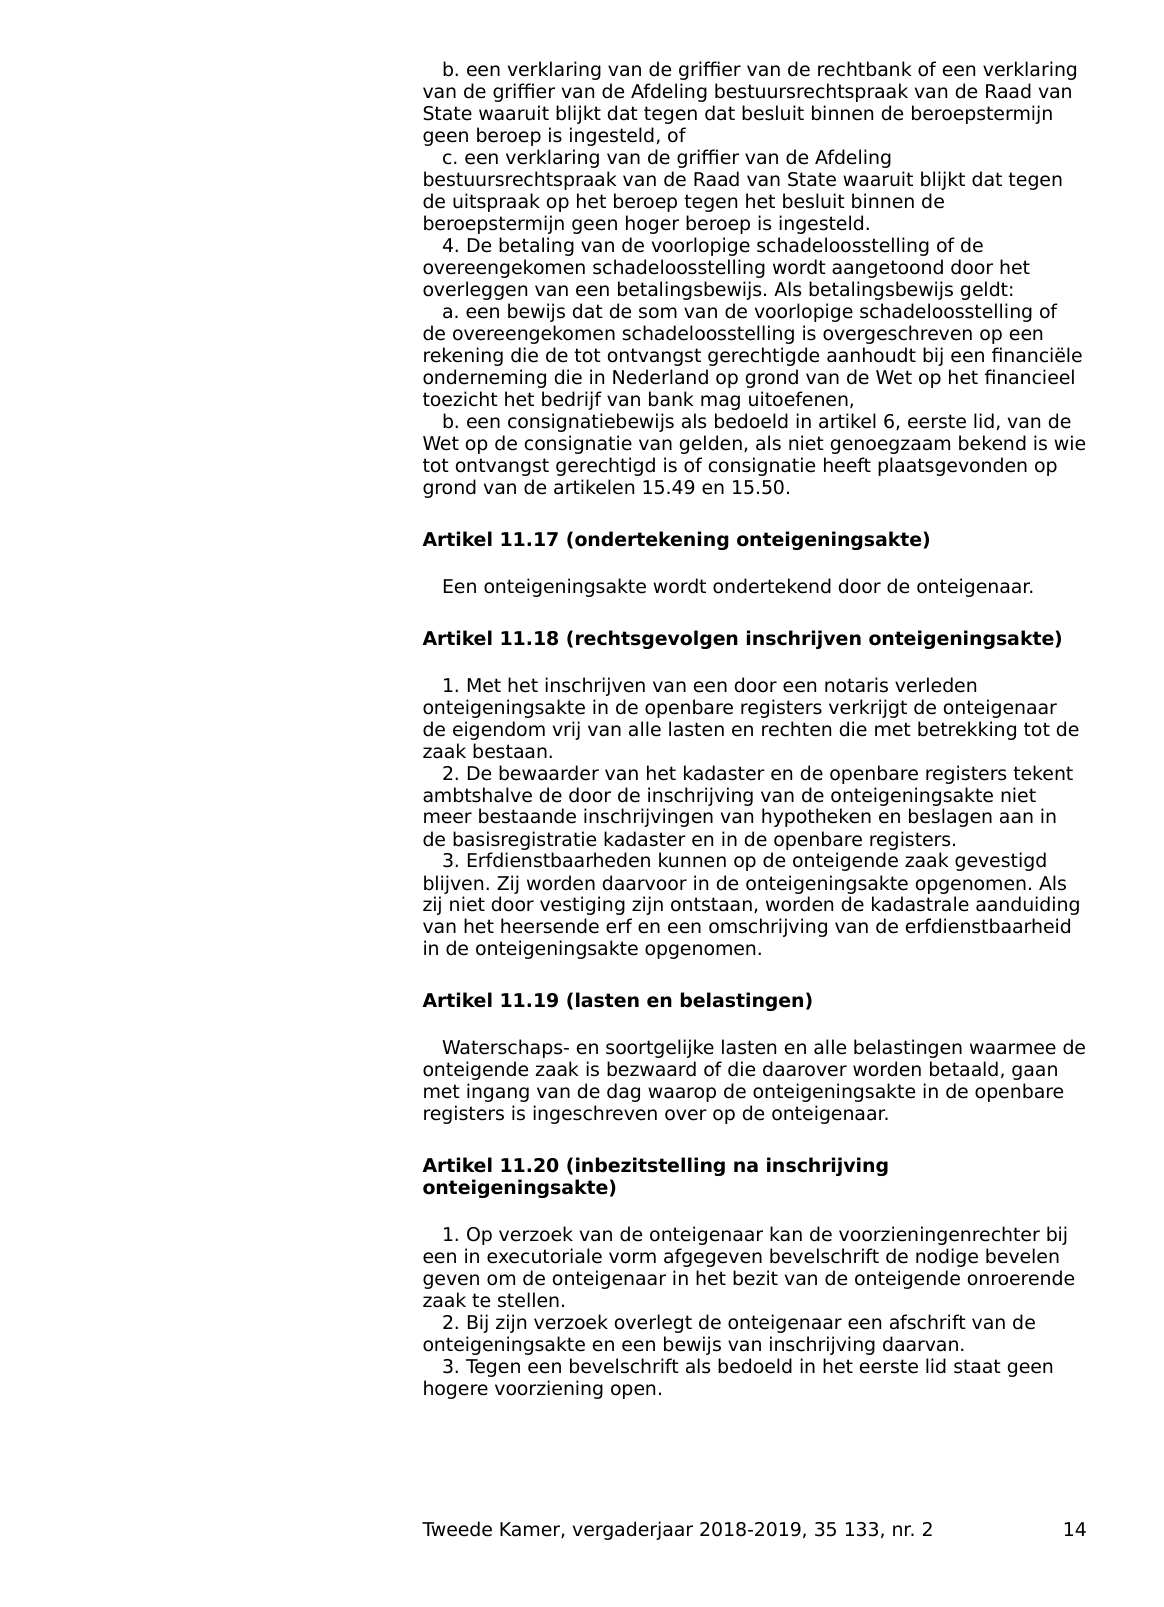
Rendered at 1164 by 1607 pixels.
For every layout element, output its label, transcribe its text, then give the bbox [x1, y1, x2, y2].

text 2. De bewaarder van het kadaster en de openbare registers tekent ambtshalve de door de inschrijving van de onteigeningsakte niet meer bestaande inschrijvingen van hypotheken en beslagen aan in de basisregistratie kadaster en in de openbare registers. [422, 762, 1087, 850]
text 3. Tegen een bevelschrift als bedoeld in het eerste lid staat geen hogere voorziening open. [422, 1356, 1087, 1400]
text a. een bewijs dat de som van de voorlopige schadeloosstelling of de overeengekomen schadeloosstelling is overgeschreven op een rekening die de tot ontvangst gerechtigde aanhoudt bij een financiële onderneming die in Nederland op grond van de Wet op het financieel toezicht het bedrijf van bank mag uitoefenen, [422, 301, 1087, 411]
text 1. Met het inschrijven van een door een notaris verleden onteigeningsakte in de openbare registers verkrijgt de onteigenaar de eigendom vrij van alle lasten en rechten die met betrekking tot de zaak bestaan. [422, 674, 1087, 762]
text Een onteigeningsakte wordt ondertekend door de onteigenaar. [422, 576, 1087, 598]
text 3. Erfdienstbaarheden kunnen op de onteigende zaak gevestigd blijven. Zij worden daarvoor in de onteigeningsakte opgenomen. Als zij niet door vestiging zijn ontstaan, worden de kadastrale aanduiding van het heersende erf en een omschrijving van de erfdienstbaarheid in de onteigeningsakte opgenomen. [422, 850, 1087, 960]
subtitle Artikel 11.18 (rechtsgevolgen inschrijven onteigeningsakte) [422, 628, 1087, 649]
text 2. Bij zijn verzoek overlegt de onteigenaar een afschrift van de onteigeningsakte en een bewijs van inschrijving daarvan. [422, 1312, 1087, 1356]
text 4. De betaling van de voorlopige schadeloosstelling of de overeengekomen schadeloosstelling wordt aangetoond door het overleggen van een betalingsbewijs. Als betalingsbewijs geldt: [422, 235, 1087, 301]
subtitle Artikel 11.19 (lasten en belastingen) [422, 990, 1087, 1012]
text 1. Op verzoek van de onteigenaar kan de voorzieningenrechter bij een in executoriale vorm afgegeven bevelschrift de nodige bevelen geven om de onteigenaar in het bezit van de onteigende onroerende zaak te stellen. [422, 1224, 1087, 1312]
subtitle Artikel 11.17 (ondertekening onteigeningsakte) [422, 529, 1087, 551]
text b. een verklaring van de griffier van de rechtbank of een verklaring van de griffier van de Afdeling bestuursrechtspraak van de Raad van State waaruit blijkt dat tegen dat besluit binnen de beroepstermijn geen beroep is ingesteld, of [422, 59, 1087, 147]
text b. een consignatiebewijs als bedoeld in artikel 6, eerste lid, van de Wet op de consignatie van gelden, als niet genoegzaam bekend is wie tot ontvangst gerechtigd is of consignatie heeft plaatsgevonden op grond van de artikelen 15.49 en 15.50. [422, 411, 1087, 499]
subtitle Artikel 11.20 (inbezitstelling na inschrijving onteigeningsakte) [422, 1155, 1087, 1199]
text c. een verklaring van de griffier van de Afdeling bestuursrechtspraak van de Raad van State waaruit blijkt dat tegen de uitspraak op het beroep tegen het besluit binnen de beroepstermijn geen hoger beroep is ingesteld. [422, 147, 1087, 235]
text Waterschaps- en soortgelijke lasten en alle belastingen waarmee de onteigende zaak is bezwaard of die daarover worden betaald, gaan met ingang van de dag waarop de onteigeningsakte in de openbare registers is ingeschreven over op de onteigenaar. [422, 1037, 1087, 1125]
